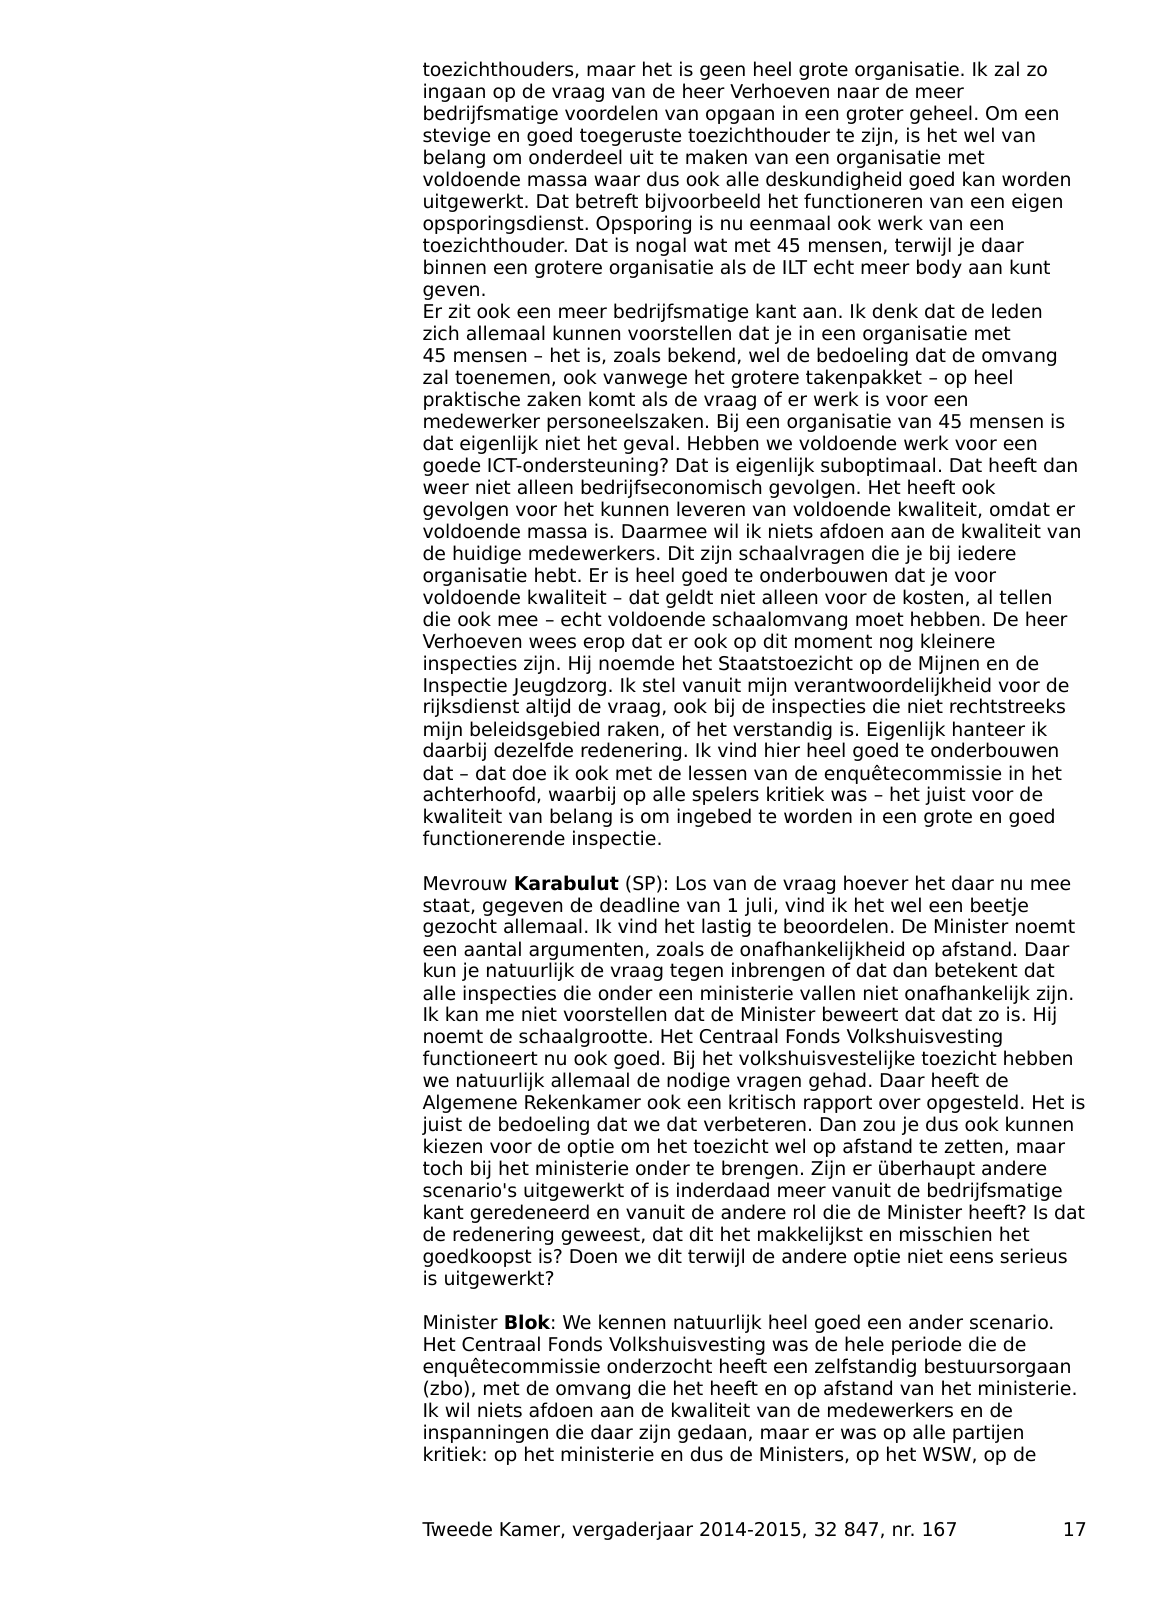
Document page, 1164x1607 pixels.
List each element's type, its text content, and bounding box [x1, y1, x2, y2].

text Mevrouw Karabulut (SP): Los van de vraag hoever het daar nu mee staat, gegeven de deadline van 1 juli, vind ik het wel een beetje gezocht allemaal. Ik vind het lastig te beoordelen. De Minister noemt een aantal argumenten, zoals de onafhankelijkheid op afstand. Daar kun je natuurlijk de vraag tegen inbrengen of dat dan betekent dat alle inspecties die onder een ministerie vallen niet onafhankelijk zijn. Ik kan me niet voorstellen dat de Minister beweert dat dat zo is. Hij noemt de schaalgrootte. Het Centraal Fonds Volkshuisvesting functioneert nu ook goed. Bij het volkshuisvestelijke toezicht hebben we natuurlijk allemaal de nodige vragen gehad. Daar heeft de Algemene Rekenkamer ook een kritisch rapport over opgesteld. Het is juist de bedoeling dat we dat verbeteren. Dan zou je dus ook kunnen kiezen voor de optie om het toezicht wel op afstand te zetten, maar toch bij het ministerie onder te brengen. Zijn er überhaupt andere scenario's uitgewerkt of is inderdaad meer vanuit de bedrijfsmatige kant geredeneerd en vanuit de andere rol die de Minister heeft? Is dat de redenering geweest, dat dit het makkelijkst en misschien het goedkoopst is? Doen we dit terwijl de andere optie niet eens serieus is uitgewerkt? [422, 872, 1087, 1290]
text toezichthouders, maar het is geen heel grote organisatie. Ik zal zo ingaan op de vraag van de heer Verhoeven naar de meer bedrijfsmatige voordelen van opgaan in een groter geheel. Om een stevige en goed toegeruste toezichthouder te zijn, is het wel van belang om onderdeel uit te maken van een organisatie met voldoende massa waar dus ook alle deskundigheid goed kan worden uitgewerkt. Dat betreft bijvoorbeeld het functioneren van een eigen opsporingsdienst. Opsporing is nu eenmaal ook werk van een toezichthouder. Dat is nogal wat met 45 mensen, terwijl je daar binnen een grotere organisatie als de ILT echt meer body aan kunt geven. [422, 59, 1087, 301]
text Er zit ook een meer bedrijfsmatige kant aan. Ik denk dat de leden zich allemaal kunnen voorstellen dat je in een organisatie met 45 mensen – het is, zoals bekend, wel de bedoeling dat de omvang zal toenemen, ook vanwege het grotere takenpakket – op heel praktische zaken komt als de vraag of er werk is voor een medewerker personeelszaken. Bij een organisatie van 45 mensen is dat eigenlijk niet het geval. Hebben we voldoende werk voor een goede ICT-ondersteuning? Dat is eigenlijk suboptimaal. Dat heeft dan weer niet alleen bedrijfseconomisch gevolgen. Het heeft ook gevolgen voor het kunnen leveren van voldoende kwaliteit, omdat er voldoende massa is. Daarmee wil ik niets afdoen aan de kwaliteit van de huidige medewerkers. Dit zijn schaalvragen die je bij iedere organisatie hebt. Er is heel goed te onderbouwen dat je voor voldoende kwaliteit – dat geldt niet alleen voor de kosten, al tellen die ook mee – echt voldoende schaalomvang moet hebben. De heer Verhoeven wees erop dat er ook op dit moment nog kleinere inspecties zijn. Hij noemde het Staatstoezicht op de Mijnen en de Inspectie Jeugdzorg. Ik stel vanuit mijn verantwoordelijkheid voor de rijksdienst altijd de vraag, ook bij de inspecties die niet rechtstreeks mijn beleidsgebied raken, of het verstandig is. Eigenlijk hanteer ik daarbij dezelfde redenering. Ik vind hier heel goed te onderbouwen dat – dat doe ik ook met de lessen van de enquêtecommissie in het achterhoofd, waarbij op alle spelers kritiek was – het juist voor de kwaliteit van belang is om ingebed te worden in een grote en goed functionerende inspectie. [422, 301, 1087, 850]
text Minister Blok: We kennen natuurlijk heel goed een ander scenario. Het Centraal Fonds Volkshuisvesting was de hele periode die de enquêtecommissie onderzocht heeft een zelfstandig bestuursorgaan (zbo), met de omvang die het heeft en op afstand van het ministerie. Ik wil niets afdoen aan de kwaliteit van de medewerkers en de inspanningen die daar zijn gedaan, maar er was op alle partijen kritiek: op het ministerie en dus de Ministers, op het WSW, op de [422, 1312, 1087, 1466]
